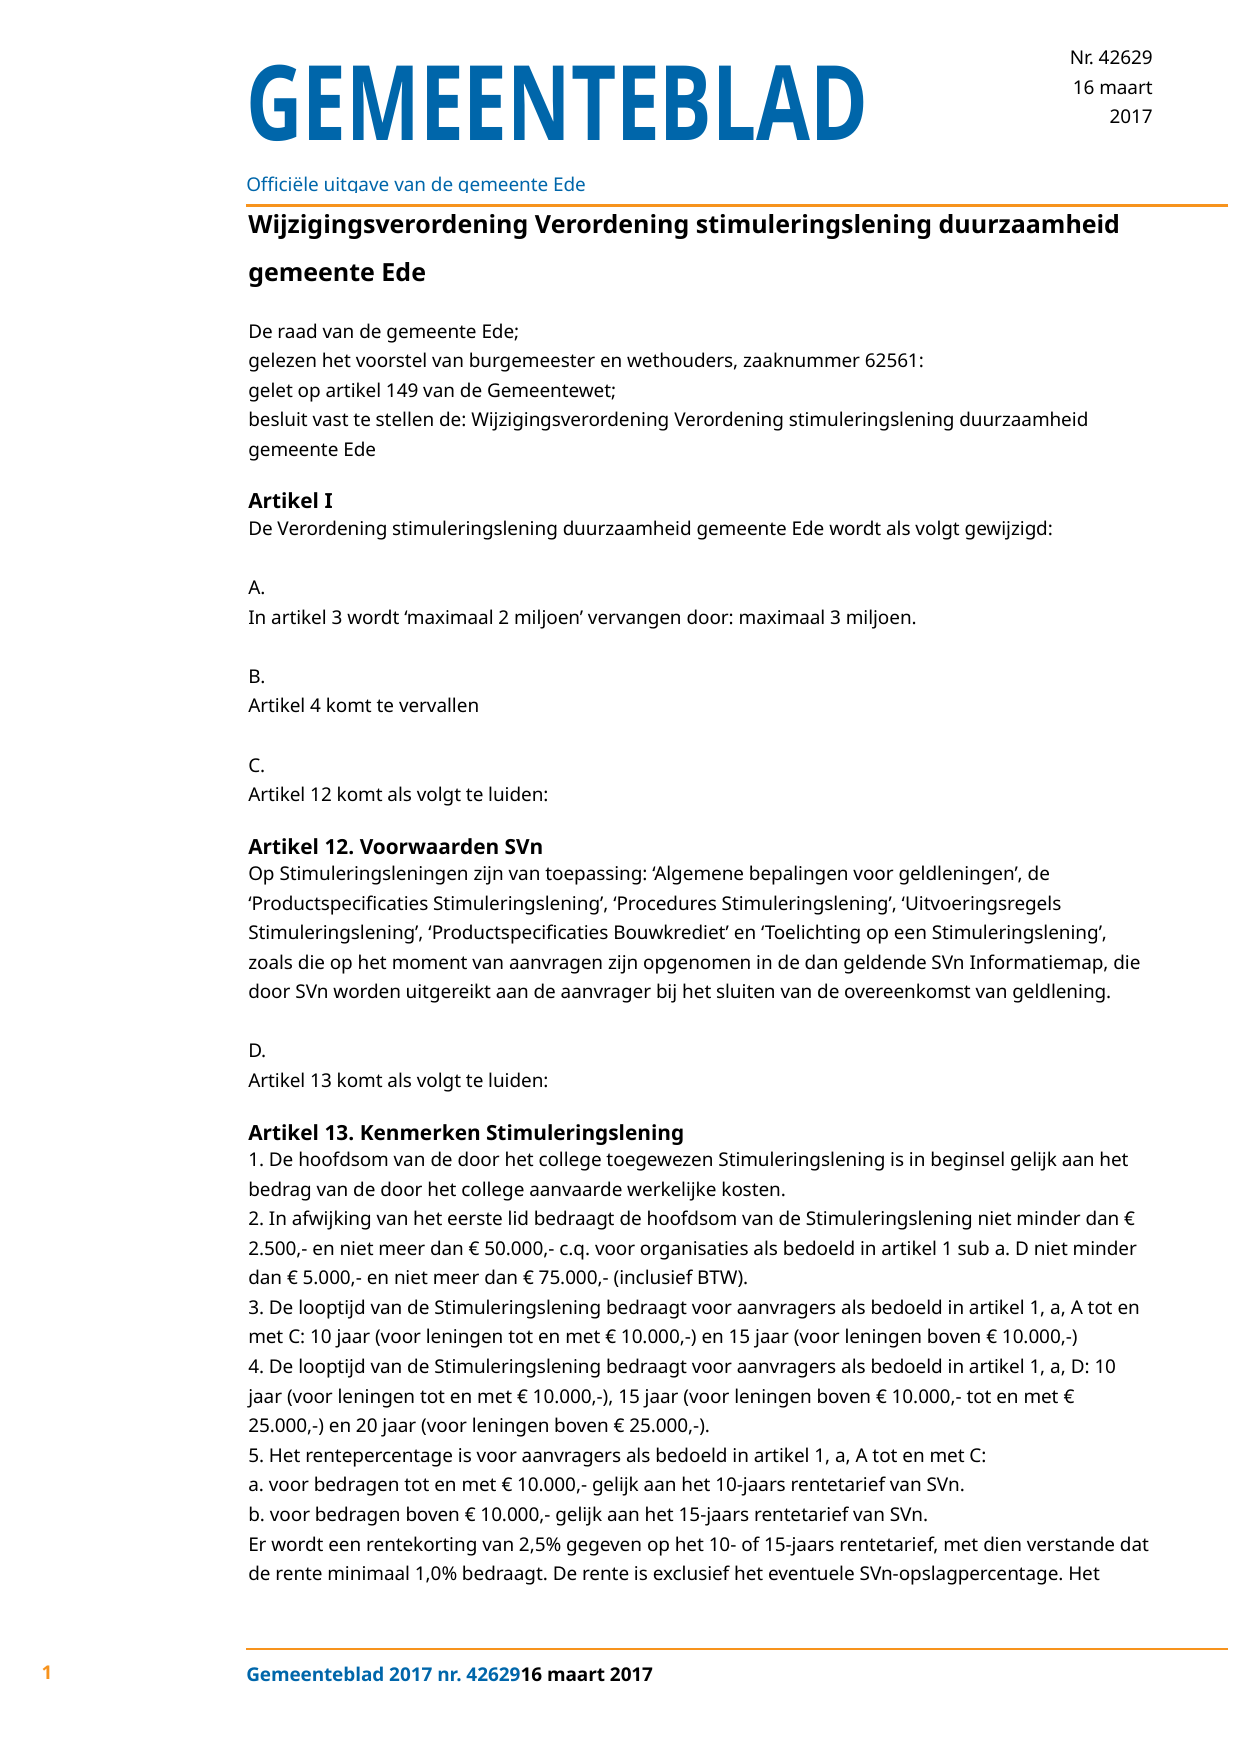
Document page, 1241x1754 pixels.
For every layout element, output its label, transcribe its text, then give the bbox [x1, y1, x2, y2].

text gelezen het voorstel van burgemeester en wethouders, zaaknummer 62561: [248, 347, 1152, 373]
text Artikel 4 komt te vervallen [248, 693, 1152, 718]
text 3. De looptijd van de Stimuleringslening bedraagt voor aanvragers als bedoeld in artikel 1, a, A tot en met C: 10 jaar (voor leningen tot en met € 10.000,-) en 15 jaar (voor leningen boven € 10.000,-) [248, 1294, 1152, 1349]
text b. voor bedragen boven € 10.000,- gelijk aan het 15-jaars rentetarief van SVn. [248, 1501, 1152, 1527]
picture [41, 47, 231, 172]
text D. [248, 1038, 1152, 1063]
text In artikel 3 wordt ‘maximaal 2 miljoen’ vervangen door: maximaal 3 miljoen. [248, 604, 1152, 629]
text Wijzigingsverordening Verordening stimuleringslening duurzaamheid gemeente Ede [248, 207, 1152, 288]
text Er wordt een rentekorting van 2,5% gegeven op het 10- of 15-jaars rentetarief, met dien verstande dat de rente minimaal 1,0% bedraagt. De rente is exclusief het eventuele SVn-opslagpercentage. Het [248, 1531, 1152, 1586]
text Artikel 13. Kenmerken Stimuleringslening [248, 1118, 1152, 1146]
text Artikel I [248, 487, 1152, 515]
text Artikel 12 komt als volgt te luiden: [248, 781, 1152, 807]
text A. [248, 574, 1152, 600]
text 2. In afwijking van het eerste lid bedraagt de hoofdsom van de Stimuleringslening niet minder dan € 2.500,- en niet meer dan € 50.000,- c.q. voor organisaties als bedoeld in artikel 1 sub a. D niet minder dan € 5.000,- en niet meer dan € 75.000,- (inclusief BTW). [248, 1205, 1152, 1290]
text Artikel 13 komt als volgt te luiden: [248, 1067, 1152, 1093]
text B. [248, 663, 1152, 689]
text De Verordening stimuleringslening duurzaamheid gemeente Ede wordt als volgt gewijzigd: [248, 515, 1152, 541]
text besluit vast te stellen de: Wijzigingsverordening Verordening stimuleringslening duurzaamheid gemeente Ede [248, 407, 1152, 462]
text 1. De hoofdsom van de door het college toegewezen Stimuleringslening is in beginsel gelijk aan het bedrag van de door het college aanvaarde werkelijke kosten. [248, 1146, 1152, 1201]
text De raad van de gemeente Ede; [248, 318, 1152, 344]
text 5. Het rentepercentage is voor aanvragers als bedoeld in artikel 1, a, A tot en met C: [248, 1442, 1152, 1468]
text C. [248, 752, 1152, 777]
text 4. De looptijd van de Stimuleringslening bedraagt voor aanvragers als bedoeld in artikel 1, a, D: 10 jaar (voor leningen tot en met € 10.000,-), 15 jaar (voor leningen boven € 10.000,- tot en met € 25.000,-) en 20 jaar (voor leningen boven € 25.000,-). [248, 1353, 1152, 1438]
text Artikel 12. Voorwaarden SVn [248, 832, 1152, 860]
text Op Stimuleringsleningen zijn van toepassing: ‘Algemene bepalingen voor geldleningen’, de ‘Productspecificaties Stimuleringslening’, ‘Procedures Stimuleringslening’, ‘Uitvoeringsregels Stimuleringslening’, ‘Productspecificaties Bouwkrediet’ en ‘Toelichting op een Stimuleringslening’, zoals die op het moment van aanvragen zijn opgenomen in de dan geldende SVn Informatiemap, die door SVn worden uitgereikt aan de aanvrager bij het sluiten van de overeenkomst van geldlening. [248, 860, 1152, 1004]
text a. voor bedragen tot en met € 10.000,- gelijk aan het 10-jaars rentetarief van SVn. [248, 1472, 1152, 1497]
text gelet op artikel 149 van de Gemeentewet; [248, 377, 1152, 403]
